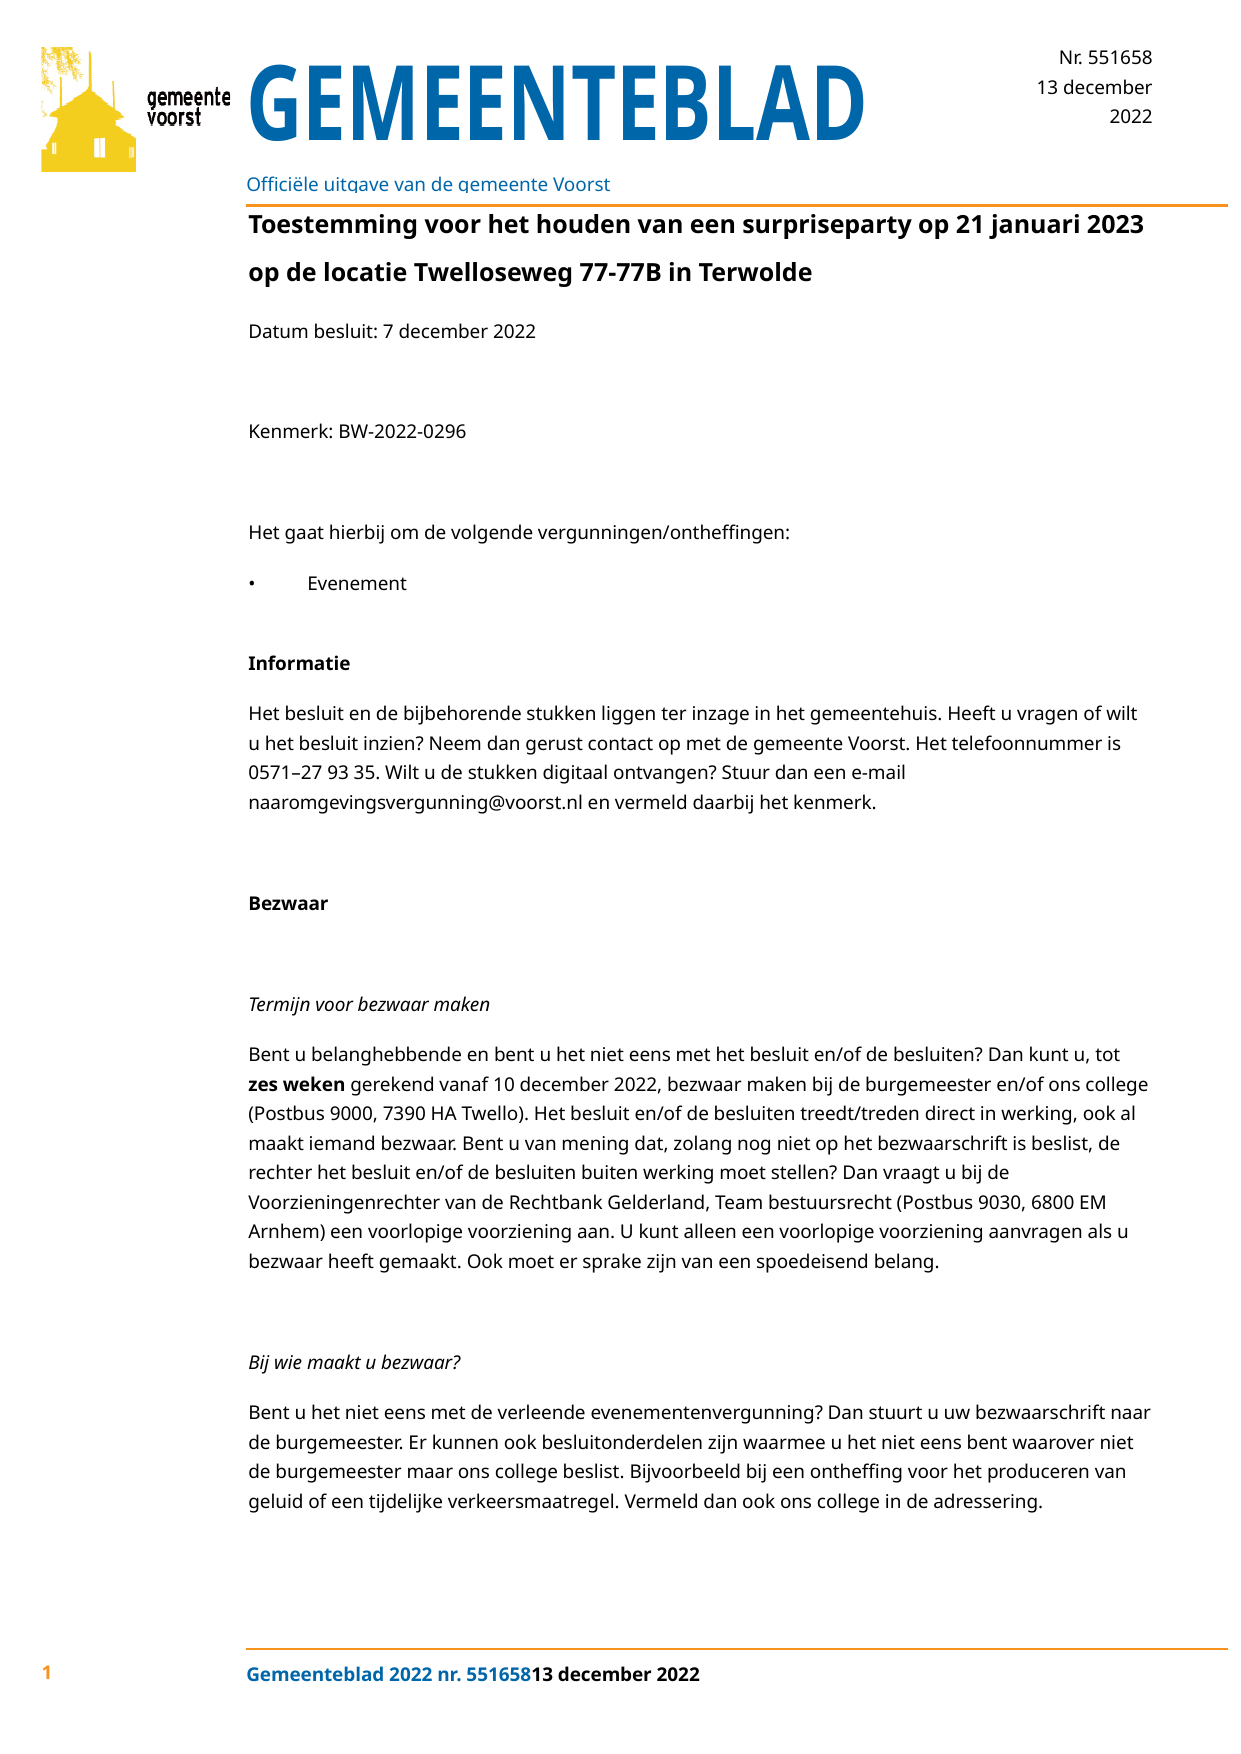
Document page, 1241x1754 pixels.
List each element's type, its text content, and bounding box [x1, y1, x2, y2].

text Bezwaar [248, 890, 1152, 916]
text Bij wie maakt u bezwaar? [248, 1349, 1152, 1375]
text Datum besluit: 7 december 2022 [248, 318, 1152, 344]
text Bent u belanghebbende en bent u het niet eens met het besluit en/of de besluiten? Dan kunt u, tot zes weken gerekend vanaf 10 december 2022, bezwaar maken bij de burgemeester en/of ons college (Postbus 9000, 7390 HA Twello). Het besluit en/of de besluiten treedt/treden direct in werking, ook al maakt iemand bezwaar. Bent u van mening dat, zolang nog niet op het bezwaarschrift is beslist, de rechter het besluit en/of de besluiten buiten werking moet stellen? Dan vraagt u bij de Voorzieningenrechter van de Rechtbank Gelderland, Team bestuursrecht (Postbus 9030, 6800 EM Arnhem) een voorlopige voorziening aan. U kunt alleen een voorlopige voorziening aanvragen als u bezwaar heeft gemaakt. Ook moet er sprake zijn van een spoedeisend belang. [248, 1041, 1152, 1274]
text Het gaat hierbij om de volgende vergunningen/ontheffingen: [248, 519, 1152, 545]
text Bent u het niet eens met de verleende evenementenvergunning? Dan stuurt u uw bezwaarschrift naar de burgemeester. Er kunnen ook besluitonderdelen zijn waarmee u het niet eens bent waarover niet de burgemeester maar ons college beslist. Bijvoorbeeld bij een ontheffing voor het produceren van geluid of een tijdelijke verkeersmaatregel. Vermeld dan ook ons college in de adressering. [248, 1399, 1152, 1514]
text Kenmerk: BW-2022-0296 [248, 419, 1152, 444]
text Termijn voor bezwaar maken [248, 991, 1152, 1017]
text Toestemming voor het houden van een surpriseparty op 21 januari 2023 op de locatie Twelloseweg 77-77B in Terwolde [248, 207, 1152, 288]
text Het besluit en de bijbehorende stukken liggen ter inzage in het gemeentehuis. Heeft u vragen of wilt u het besluit inzien? Neem dan gerust contact op met de gemeente Voorst. Het telefoonnummer is 0571–27 93 35. Wilt u de stukken digitaal ontvangen? Stuur dan een e-mail naaromgevingsvergunning@voorst.nl en vermeld daarbij het kenmerk. [248, 700, 1152, 815]
picture [41, 47, 231, 172]
list Evenement [248, 570, 1152, 596]
text Informatie [248, 650, 1152, 676]
